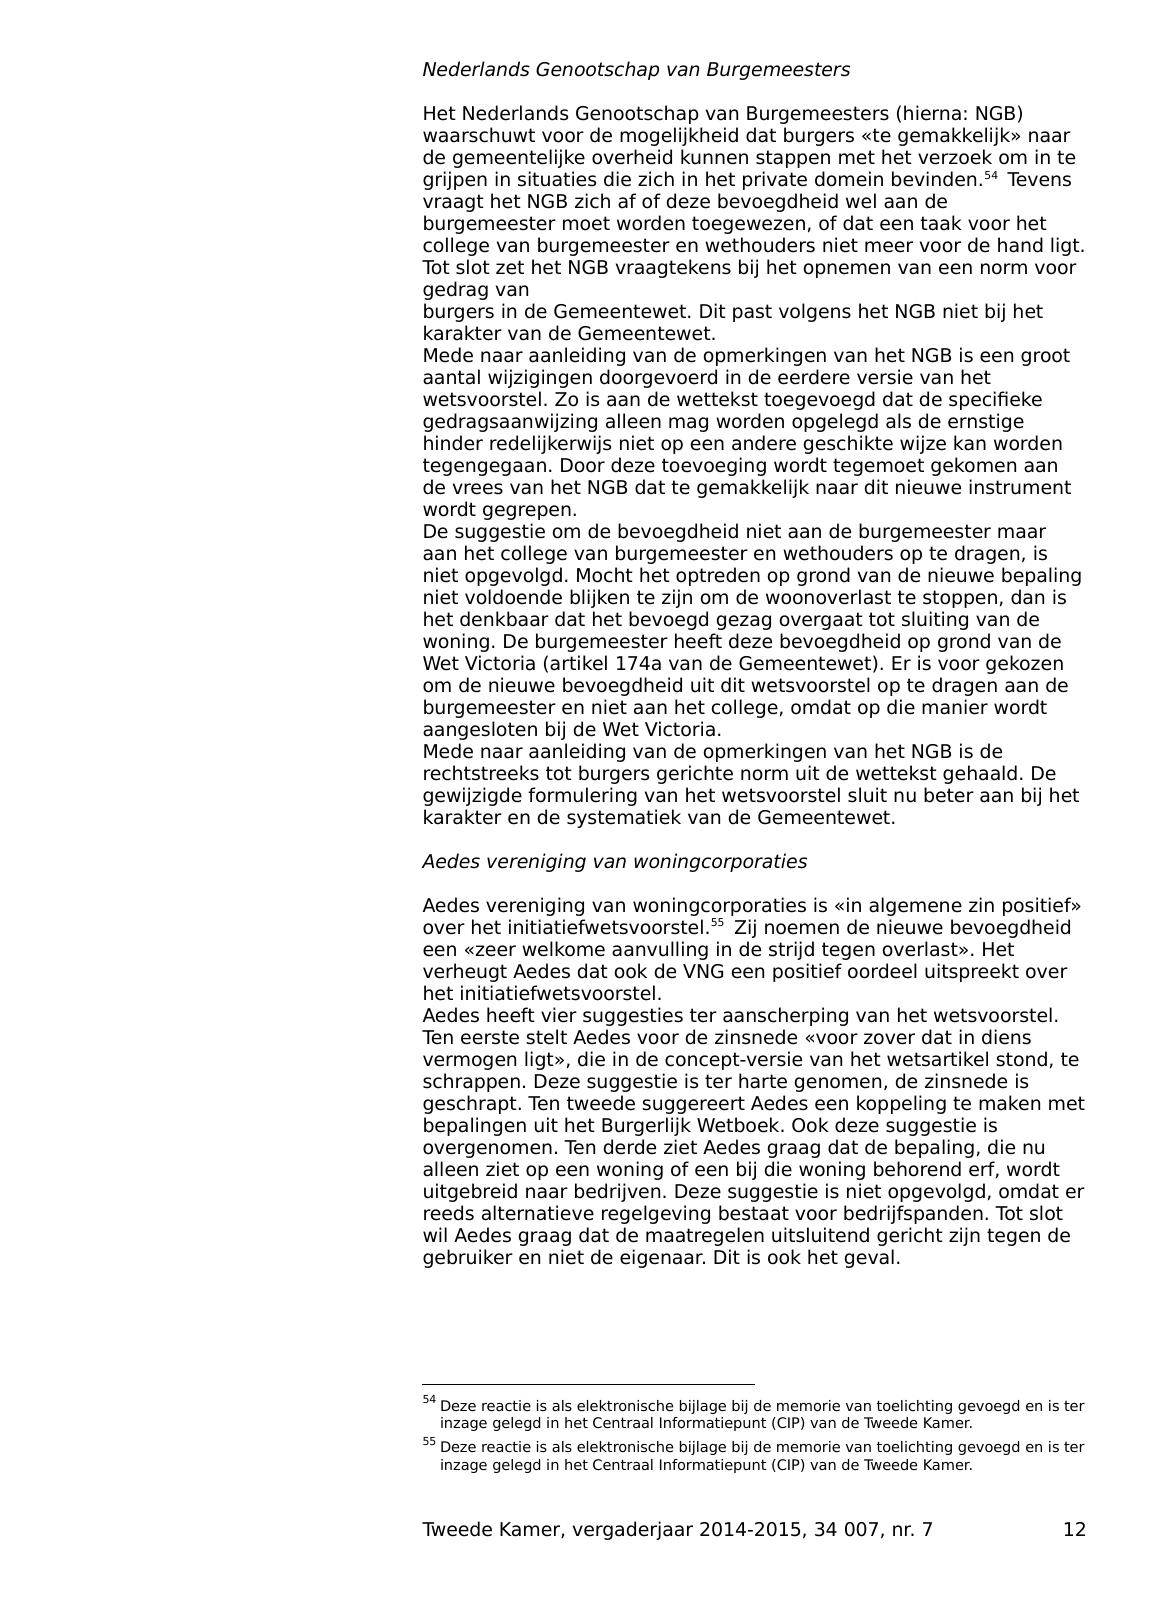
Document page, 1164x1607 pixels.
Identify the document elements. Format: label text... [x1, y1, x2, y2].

text Deze reactie is als elektronische bijlage bij de memorie van toelichting gevoegd en is ter inzage gelegd in het Centraal Informatiepunt (CIP) van de Tweede Kamer. [422, 1435, 1087, 1474]
subtitle Nederlands Genootschap van Burgemeesters [422, 59, 1087, 81]
text Aedes heeft vier suggesties ter aanscherping van het wetsvoorstel. Ten eerste stelt Aedes voor de zinsnede «voor zover dat in diens vermogen ligt», die in de concept-versie van het wetsartikel stond, te schrappen. Deze suggestie is ter harte genomen, de zinsnede is geschrapt. Ten tweede suggereert Aedes een koppeling te maken met bepalingen uit het Burgerlijk Wetboek. Ook deze suggestie is overgenomen. Ten derde ziet Aedes graag dat de bepaling, die nu alleen ziet op een woning of een bij die woning behorend erf, wordt uitgebreid naar bedrijven. Deze suggestie is niet opgevolgd, omdat er reeds alternatieve regelgeving bestaat voor bedrijfspanden. Tot slot wil Aedes graag dat de maatregelen uitsluitend gericht zijn tegen de gebruiker en niet de eigenaar. Dit is ook het geval. [422, 1005, 1087, 1268]
text Deze reactie is als elektronische bijlage bij de memorie van toelichting gevoegd en is ter inzage gelegd in het Centraal Informatiepunt (CIP) van de Tweede Kamer. [422, 1393, 1087, 1432]
text Aedes vereniging van woningcorporaties is «in algemene zin positief» over het initiatiefwetsvoorstel. Zij noemen de nieuwe bevoegdheid een «zeer welkome aanvulling in de strijd tegen overlast». Het verheugt Aedes dat ook de VNG een positief oordeel uitspreekt over het initiatiefwetsvoorstel. [422, 895, 1087, 1005]
text burgers in de Gemeentewet. Dit past volgens het NGB niet bij het karakter van de Gemeentewet. [422, 301, 1087, 345]
subtitle Aedes vereniging van woningcorporaties [422, 851, 1087, 873]
text Mede naar aanleiding van de opmerkingen van het NGB is een groot aantal wijzigingen doorgevoerd in de eerdere versie van het wetsvoorstel. Zo is aan de wettekst toegevoegd dat de specifieke gedragsaanwijzing alleen mag worden opgelegd als de ernstige hinder redelijkerwijs niet op een andere geschikte wijze kan worden tegengegaan. Door deze toevoeging wordt tegemoet gekomen aan de vrees van het NGB dat te gemakkelijk naar dit nieuwe instrument wordt gegrepen. [422, 345, 1087, 521]
text Mede naar aanleiding van de opmerkingen van het NGB is de rechtstreeks tot burgers gerichte norm uit de wettekst gehaald. De gewijzigde formulering van het wetsvoorstel sluit nu beter aan bij het karakter en de systematiek van de Gemeentewet. [422, 741, 1087, 828]
text Het Nederlands Genootschap van Burgemeesters (hierna: NGB) waarschuwt voor de mogelijkheid dat burgers «te gemakkelijk» naar de gemeentelijke overheid kunnen stappen met het verzoek om in te grijpen in situaties die zich in het private domein bevinden. Tevens vraagt het NGB zich af of deze bevoegdheid wel aan de burgemeester moet worden toegewezen, of dat een taak voor het college van burgemeester en wethouders niet meer voor de hand ligt. Tot slot zet het NGB vraagtekens bij het opnemen van een norm voor gedrag van [422, 103, 1087, 301]
text De suggestie om de bevoegdheid niet aan de burgemeester maar aan het college van burgemeester en wethouders op te dragen, is niet opgevolgd. Mocht het optreden op grond van de nieuwe bepaling niet voldoende blijken te zijn om de woonoverlast te stoppen, dan is het denkbaar dat het bevoegd gezag overgaat tot sluiting van de woning. De burgemeester heeft deze bevoegdheid op grond van de Wet Victoria (artikel 174a van de Gemeentewet). Er is voor gekozen om de nieuwe bevoegdheid uit dit wetsvoorstel op te dragen aan de burgemeester en niet aan het college, omdat op die manier wordt aangesloten bij de Wet Victoria. [422, 521, 1087, 741]
